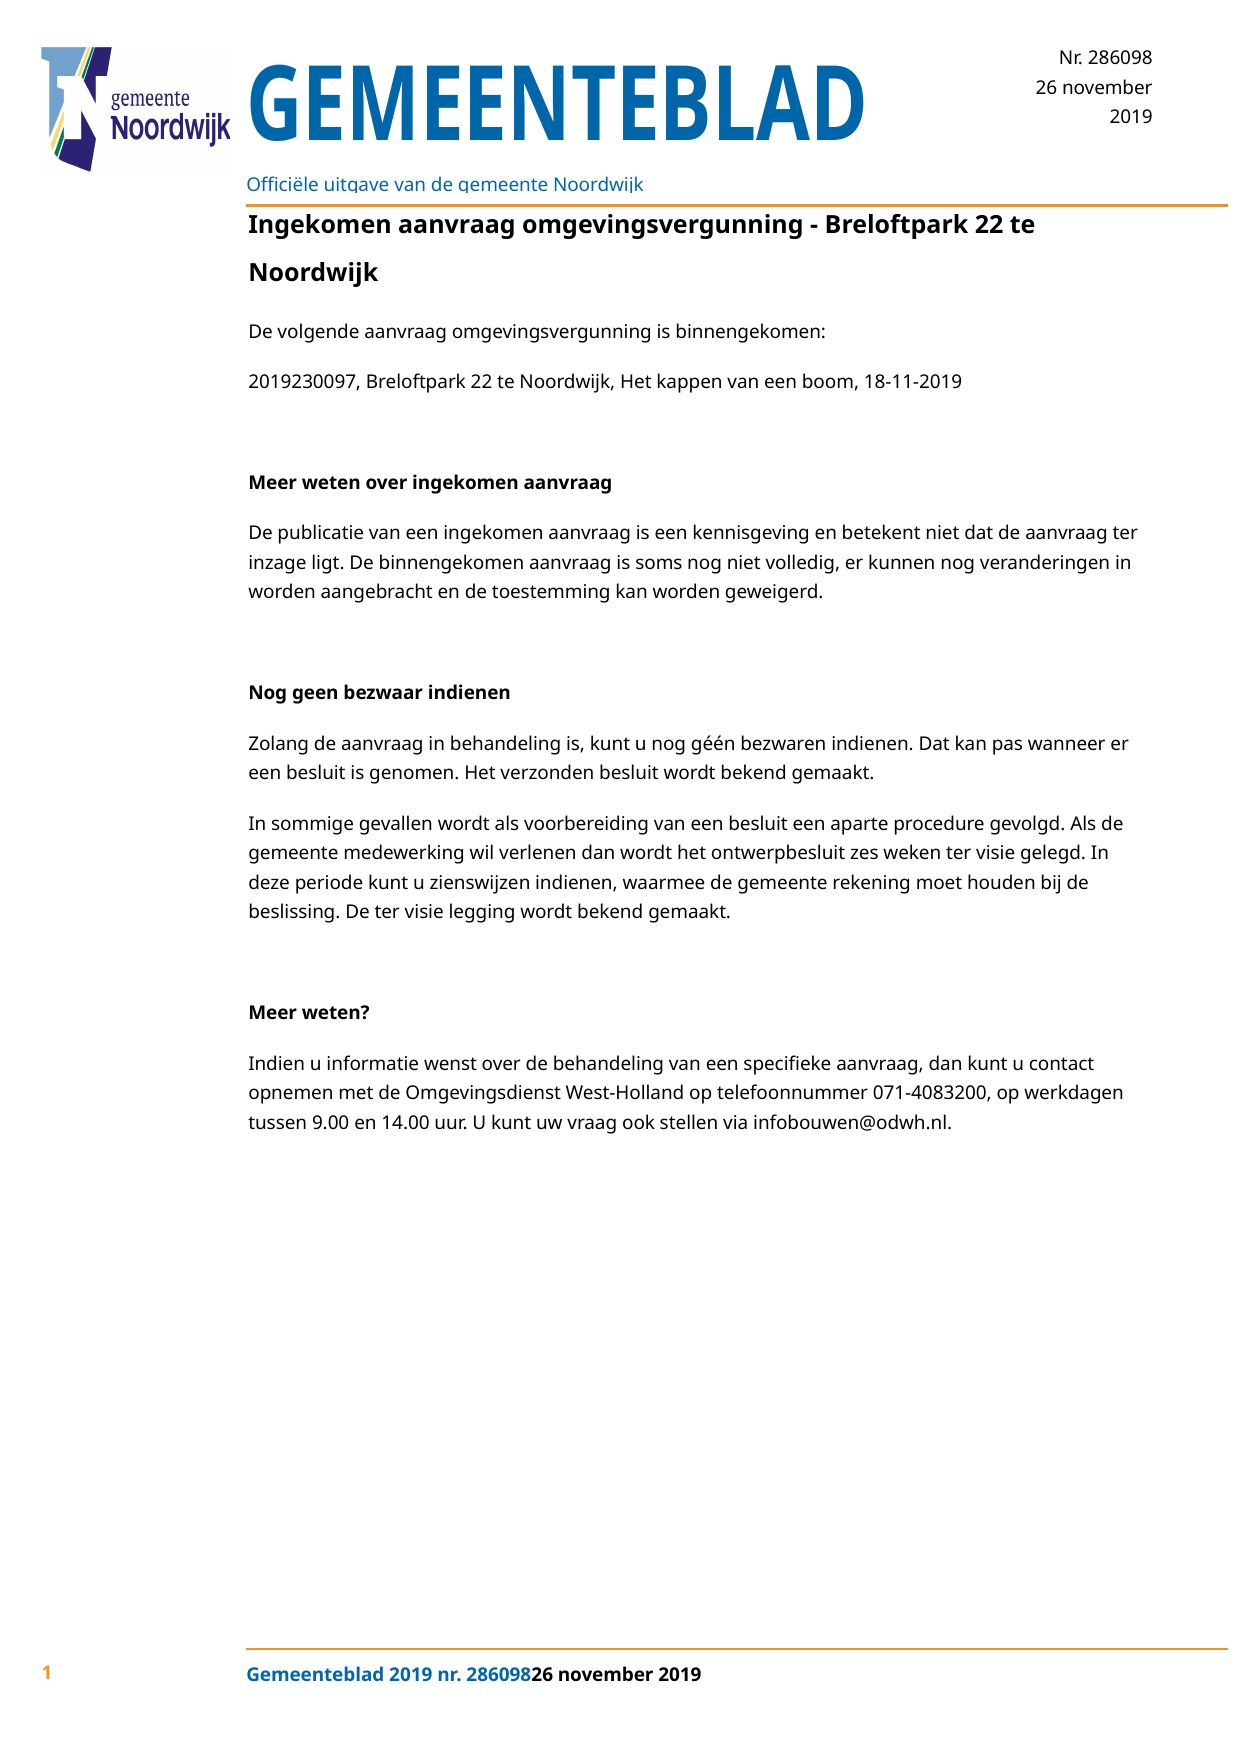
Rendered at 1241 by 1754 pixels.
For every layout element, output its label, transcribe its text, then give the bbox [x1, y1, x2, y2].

text Indien u informatie wenst over de behandeling van een specifieke aanvraag, dan kunt u contact opnemen met de Omgevingsdienst West-Holland op telefoonnummer 071-4083200, op werkdagen tussen 9.00 en 14.00 uur. U kunt uw vraag ook stellen via infobouwen@odwh.nl. [248, 1050, 1152, 1135]
text Ingekomen aanvraag omgevingsvergunning - Breloftpark 22 te Noordwijk [248, 207, 1152, 288]
text De publicatie van een ingekomen aanvraag is een kennisgeving en betekent niet dat de aanvraag ter inzage ligt. De binnengekomen aanvraag is soms nog niet volledig, er kunnen nog veranderingen in worden aangebracht en de toestemming kan worden geweigerd. [248, 519, 1152, 604]
text Zolang de aanvraag in behandeling is, kunt u nog géén bezwaren indienen. Dat kan pas wanneer er een besluit is genomen. Het verzonden besluit wordt bekend gemaakt. [248, 730, 1152, 785]
text In sommige gevallen wordt als voorbereiding van een besluit een aparte procedure gevolgd. Als de gemeente medewerking wil verlenen dan wordt het ontwerpbesluit zes weken ter visie gelegd. In deze periode kunt u zienswijzen indienen, waarmee de gemeente rekening moet houden bij de beslissing. De ter visie legging wordt bekend gemaakt. [248, 810, 1152, 924]
text Meer weten over ingekomen aanvraag [248, 469, 1152, 495]
text Nog geen bezwaar indienen [248, 679, 1152, 705]
text De volgende aanvraag omgevingsvergunning is binnengekomen: [248, 318, 1152, 344]
text 2019230097, Breloftpark 22 te Noordwijk, Het kappen van een boom, 18-11-2019 [248, 368, 1152, 394]
text Meer weten? [248, 999, 1152, 1025]
picture [41, 47, 231, 172]
